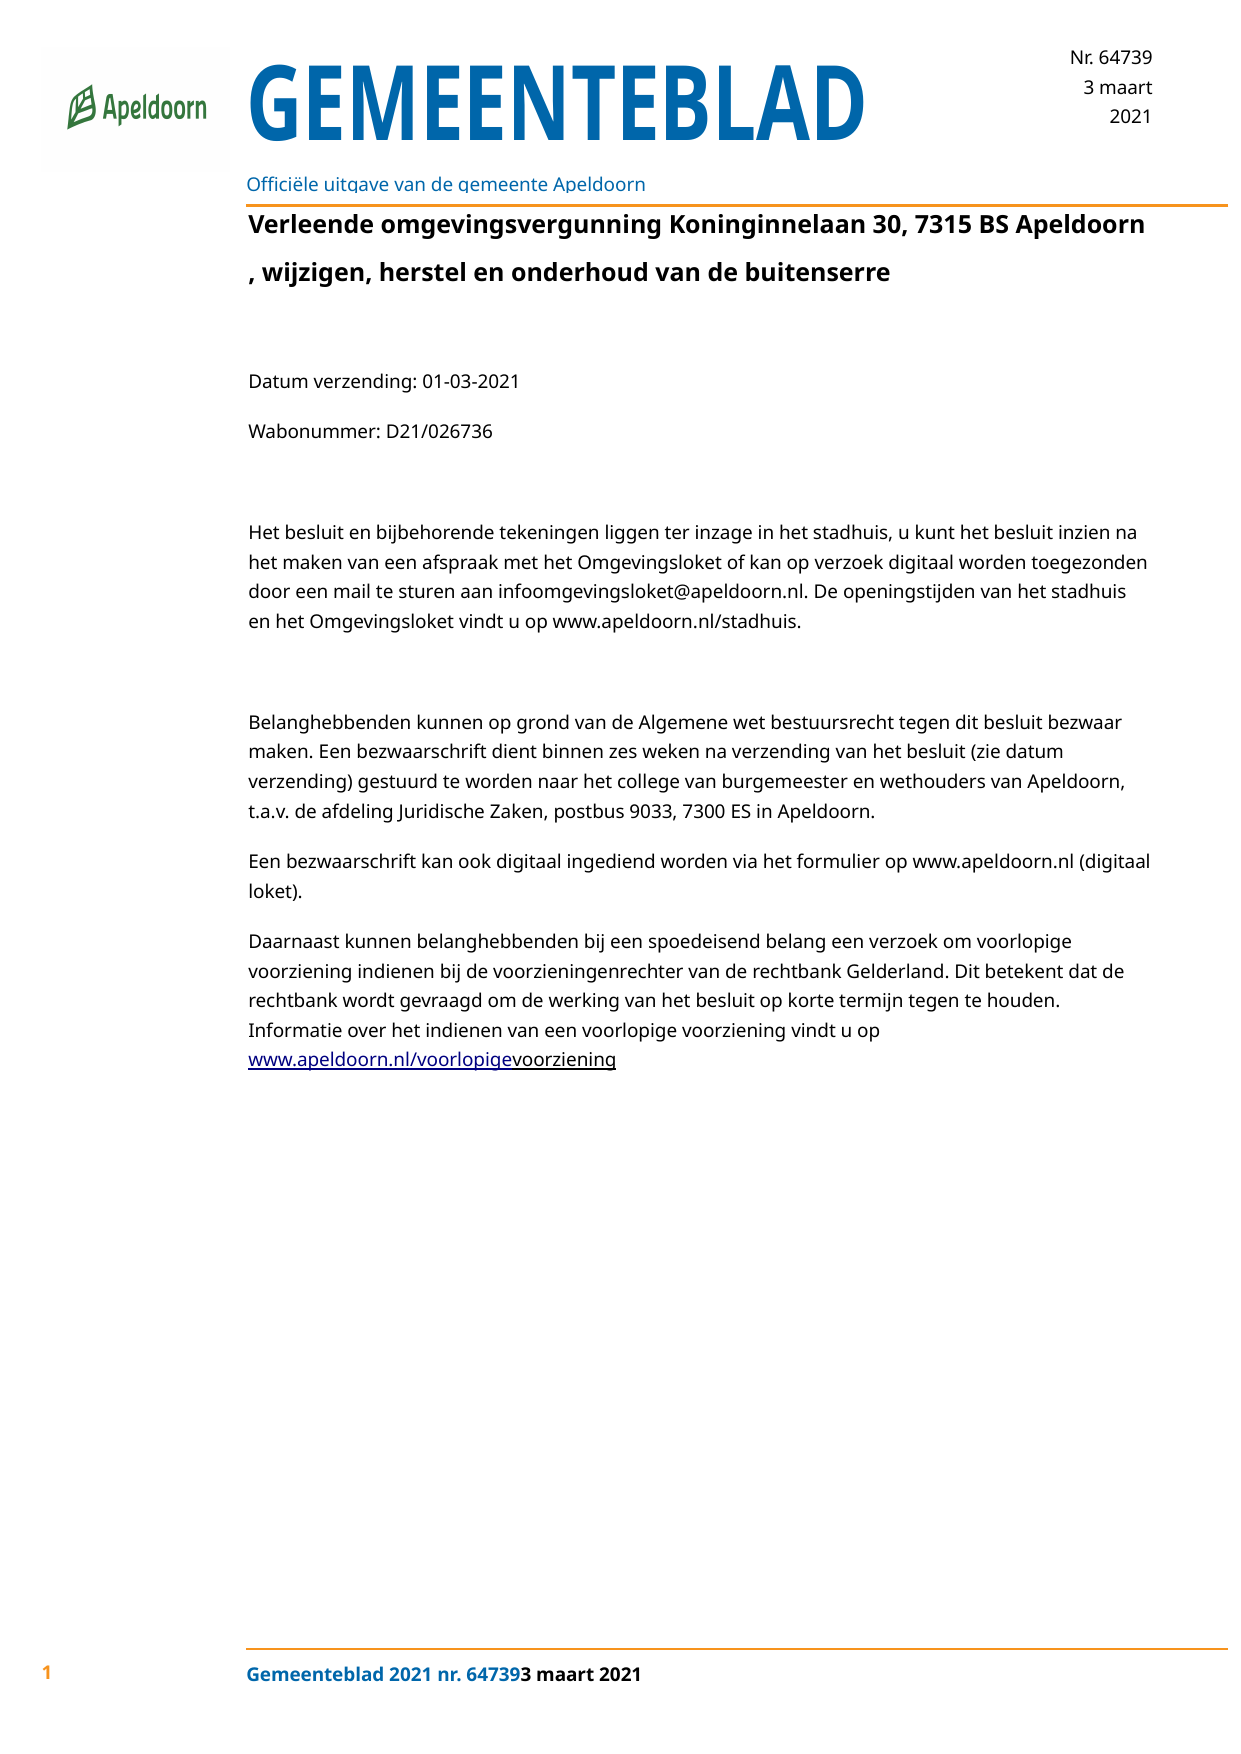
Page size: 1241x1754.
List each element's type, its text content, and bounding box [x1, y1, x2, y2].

text Belanghebbenden kunnen op grond van de Algemene wet bestuursrecht tegen dit besluit bezwaar maken. Een bezwaarschrift dient binnen zes weken na verzending van het besluit (zie datum verzending) gestuurd te worden naar het college van burgemeester en wethouders van Apeldoorn, t.a.v. de afdeling Juridische Zaken, postbus 9033, 7300 ES in Apeldoorn. [248, 709, 1152, 824]
text Wabonummer: D21/026736 [248, 419, 1152, 444]
text Een bezwaarschrift kan ook digitaal ingediend worden via het formulier op www.apeldoorn.nl (digitaal loket). [248, 848, 1152, 904]
text Datum verzending: 01-03-2021 [248, 368, 1152, 394]
text Het besluit en bijbehorende tekeningen liggen ter inzage in het stadhuis, u kunt het besluit inzien na het maken van een afspraak met het Omgevingsloket of kan op verzoek digitaal worden toegezonden door een mail te sturen aan infoomgevingsloket@apeldoorn.nl. De openingstijden van het stadhuis en het Omgevingsloket vindt u op www.apeldoorn.nl/stadhuis. [248, 519, 1152, 634]
picture [41, 47, 231, 172]
text Verleende omgevingsvergunning Koninginnelaan 30, 7315 BS Apeldoorn , wijzigen, herstel en onderhoud van de buitenserre [248, 207, 1152, 288]
text Daarnaast kunnen belanghebbenden bij een spoedeisend belang een verzoek om voorlopige voorziening indienen bij de voorzieningenrechter van de rechtbank Gelderland. Dit betekent dat de rechtbank wordt gevraagd om de werking van het besluit op korte termijn tegen te houden. Informatie over het indienen van een voorlopige voorziening vindt u op www.apeldoorn.nl/voorlopigevoorziening [248, 928, 1152, 1072]
